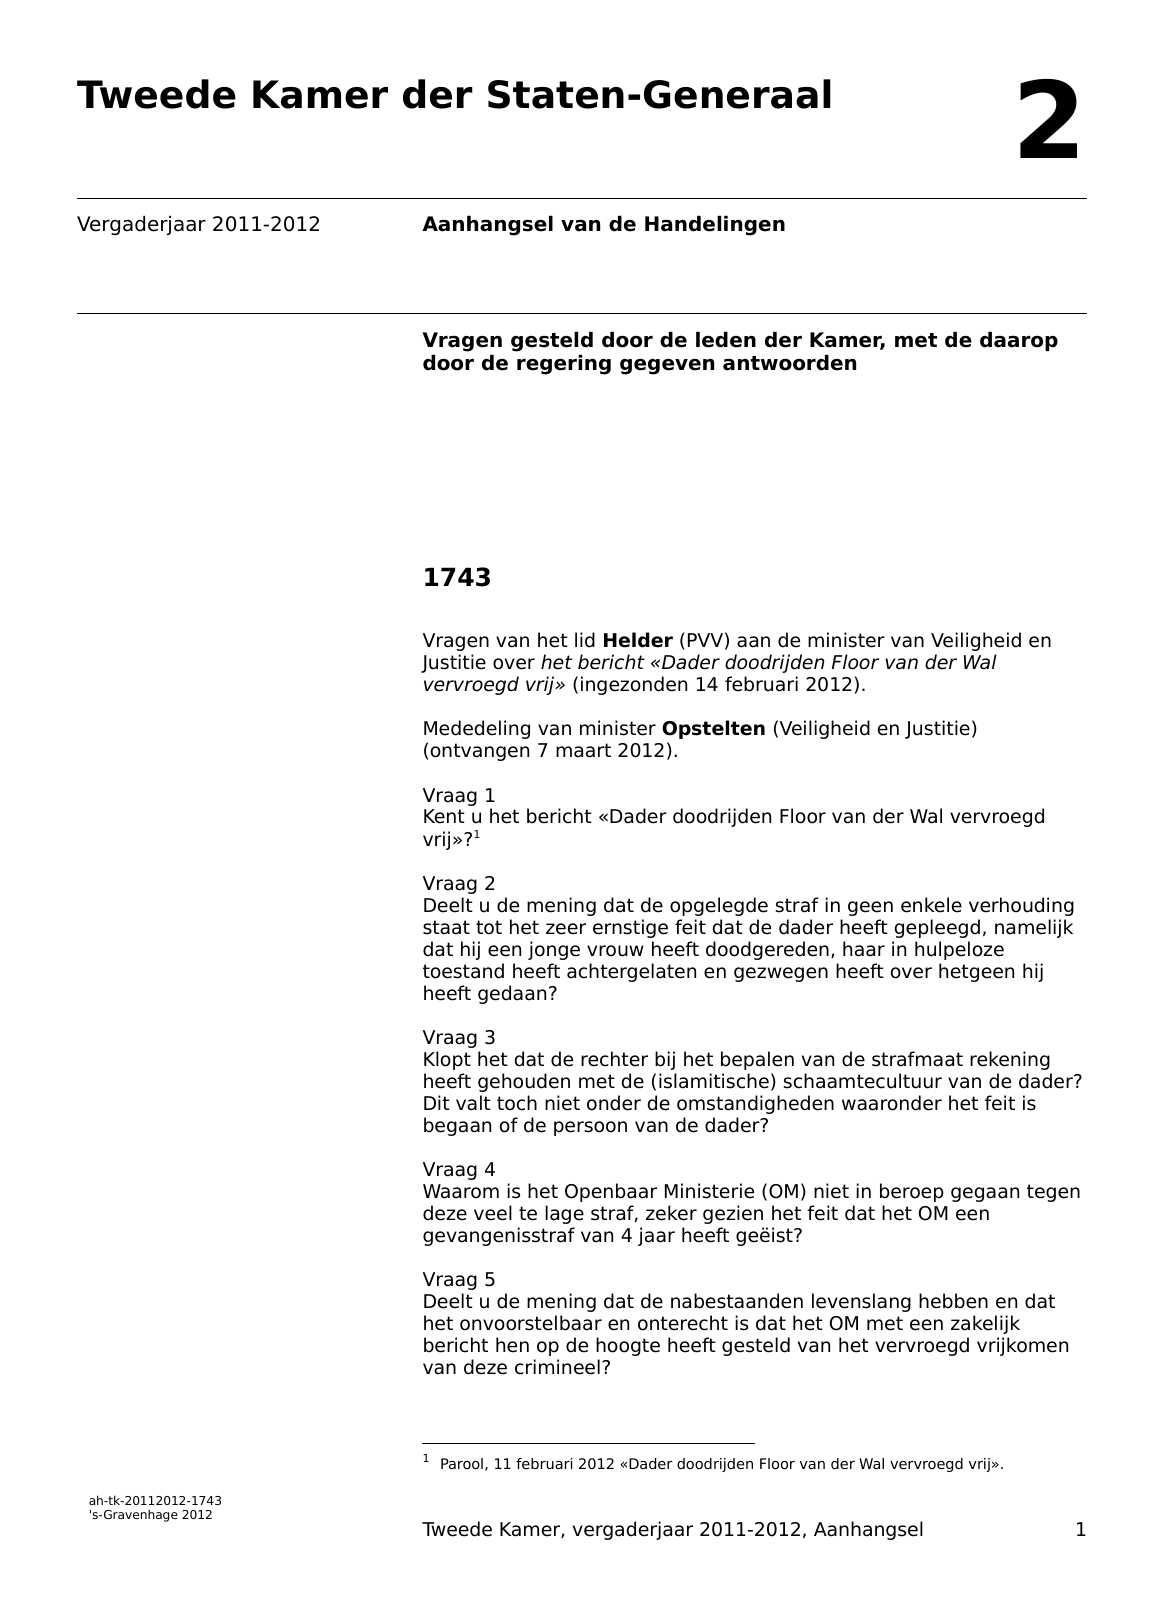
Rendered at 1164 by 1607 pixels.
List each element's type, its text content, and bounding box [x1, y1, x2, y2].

text Vraag 2 [422, 873, 1087, 894]
table_cell Aanhangsel van de Handelingen [422, 199, 1087, 313]
text ah-tk-20112012-1743 [88, 1494, 323, 1508]
text Vragen van het lid Helder (PVV) aan de minister van Veiligheid en Justitie over het bericht «Dader doodrijden Floor van der Wal vervroegd vrij» (ingezonden 14 februari 2012). [422, 630, 1087, 696]
text Vraag 5 [422, 1269, 1087, 1291]
text Vraag 3 [422, 1027, 1087, 1049]
text Vraag 4 [422, 1159, 1087, 1181]
text Deelt u de mening dat de opgelegde straf in geen enkele verhouding staat tot het zeer ernstige feit dat de dader heeft gepleegd, namelijk dat hij een jonge vrouw heeft doodgereden, haar in hulpeloze toestand heeft achtergelaten en gezwegen heeft over hetgeen hij heeft gedaan? [422, 894, 1087, 1004]
text 1743 [422, 563, 1087, 592]
text 's-Gravenhage 2012 [88, 1508, 323, 1522]
table_cell Vragen gesteld door de leden der Kamer, met de daarop door de regering gegeven antwoorden [422, 314, 1087, 375]
text Mededeling van minister Opstelten (Veiligheid en Justitie) (ontvangen 7 maart 2012). [422, 718, 1087, 762]
text Parool, 11 februari 2012 «Dader doodrijden Floor van der Wal vervroegd vrij». [422, 1452, 1087, 1474]
table_header 2 [886, 59, 1087, 198]
text Klopt het dat de rechter bij het bepalen van de strafmaat rekening heeft gehouden met de (islamitische) schaamtecultuur van de dader? Dit valt toch niet onder de omstandigheden waaronder het feit is begaan of de persoon van de dader? [422, 1049, 1087, 1137]
text Waarom is het Openbaar Ministerie (OM) niet in beroep gegaan tegen deze veel te lage straf, zeker gezien het feit dat het OM een gevangenisstraf van 4 jaar heeft geëist? [422, 1181, 1087, 1247]
table_cell [77, 314, 422, 375]
table_cell Vergaderjaar 2011-2012 [77, 199, 422, 313]
text Vraag 1 [422, 784, 1087, 806]
text Deelt u de mening dat de nabestaanden levenslang hebben en dat het onvoorstelbaar en onterecht is dat het OM met een zakelijk bericht hen op de hoogte heeft gesteld van het vervroegd vrijkomen van deze crimineel? [422, 1291, 1087, 1379]
table_header Tweede Kamer der Staten-Generaal [77, 59, 886, 198]
text Kent u het bericht «Dader doodrijden Floor van der Wal vervroegd vrij»? [422, 806, 1087, 850]
